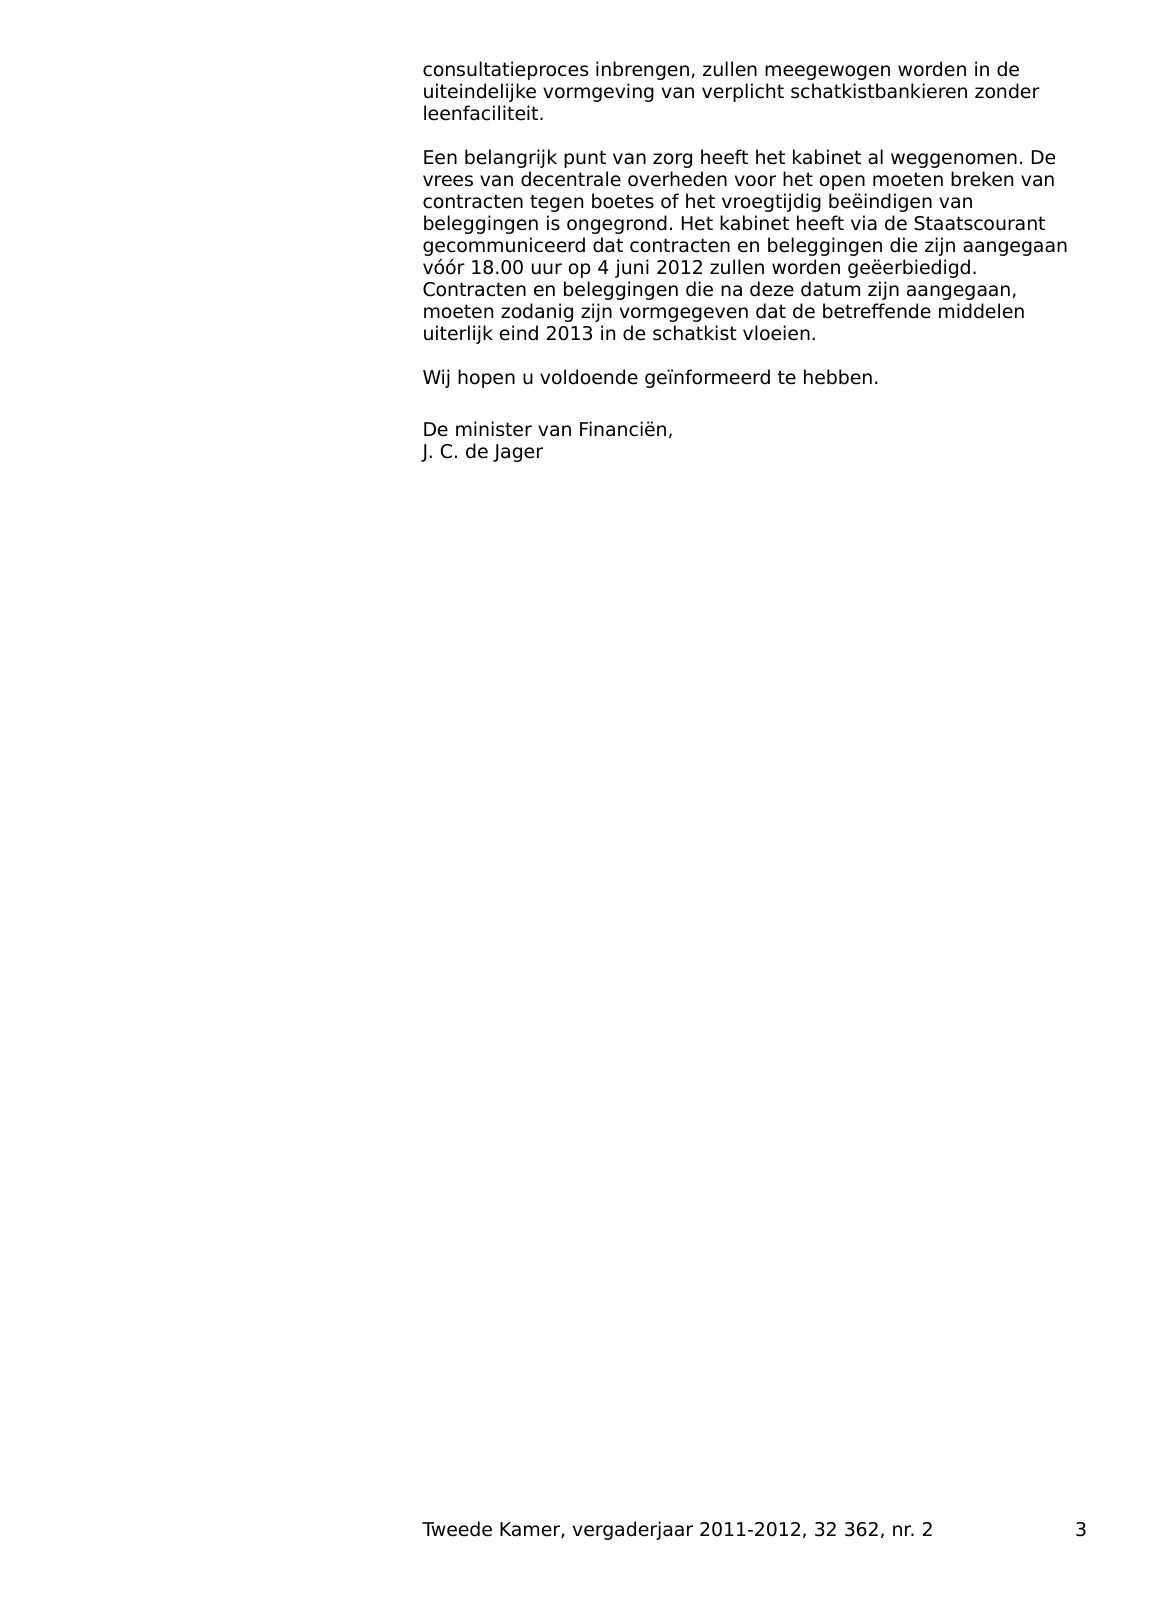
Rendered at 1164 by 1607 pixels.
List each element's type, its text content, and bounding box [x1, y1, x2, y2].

text consultatieproces inbrengen, zullen meegewogen worden in de uiteindelijke vormgeving van verplicht schatkistbankieren zonder leenfaciliteit. [422, 59, 1087, 125]
text De minister van Financiën, J. C. de Jager [422, 419, 1087, 463]
text Een belangrijk punt van zorg heeft het kabinet al weggenomen. De vrees van decentrale overheden voor het open moeten breken van contracten tegen boetes of het vroegtijdig beëindigen van beleggingen is ongegrond. Het kabinet heeft via de Staatscourant gecommuniceerd dat contracten en beleggingen die zijn aangegaan vóór 18.00 uur op 4 juni 2012 zullen worden geëerbiedigd. Contracten en beleggingen die na deze datum zijn aangegaan, moeten zodanig zijn vormgegeven dat de betreffende middelen uiterlijk eind 2013 in de schatkist vloeien. [422, 147, 1087, 345]
text Wij hopen u voldoende geïnformeerd te hebben. [422, 367, 1087, 389]
